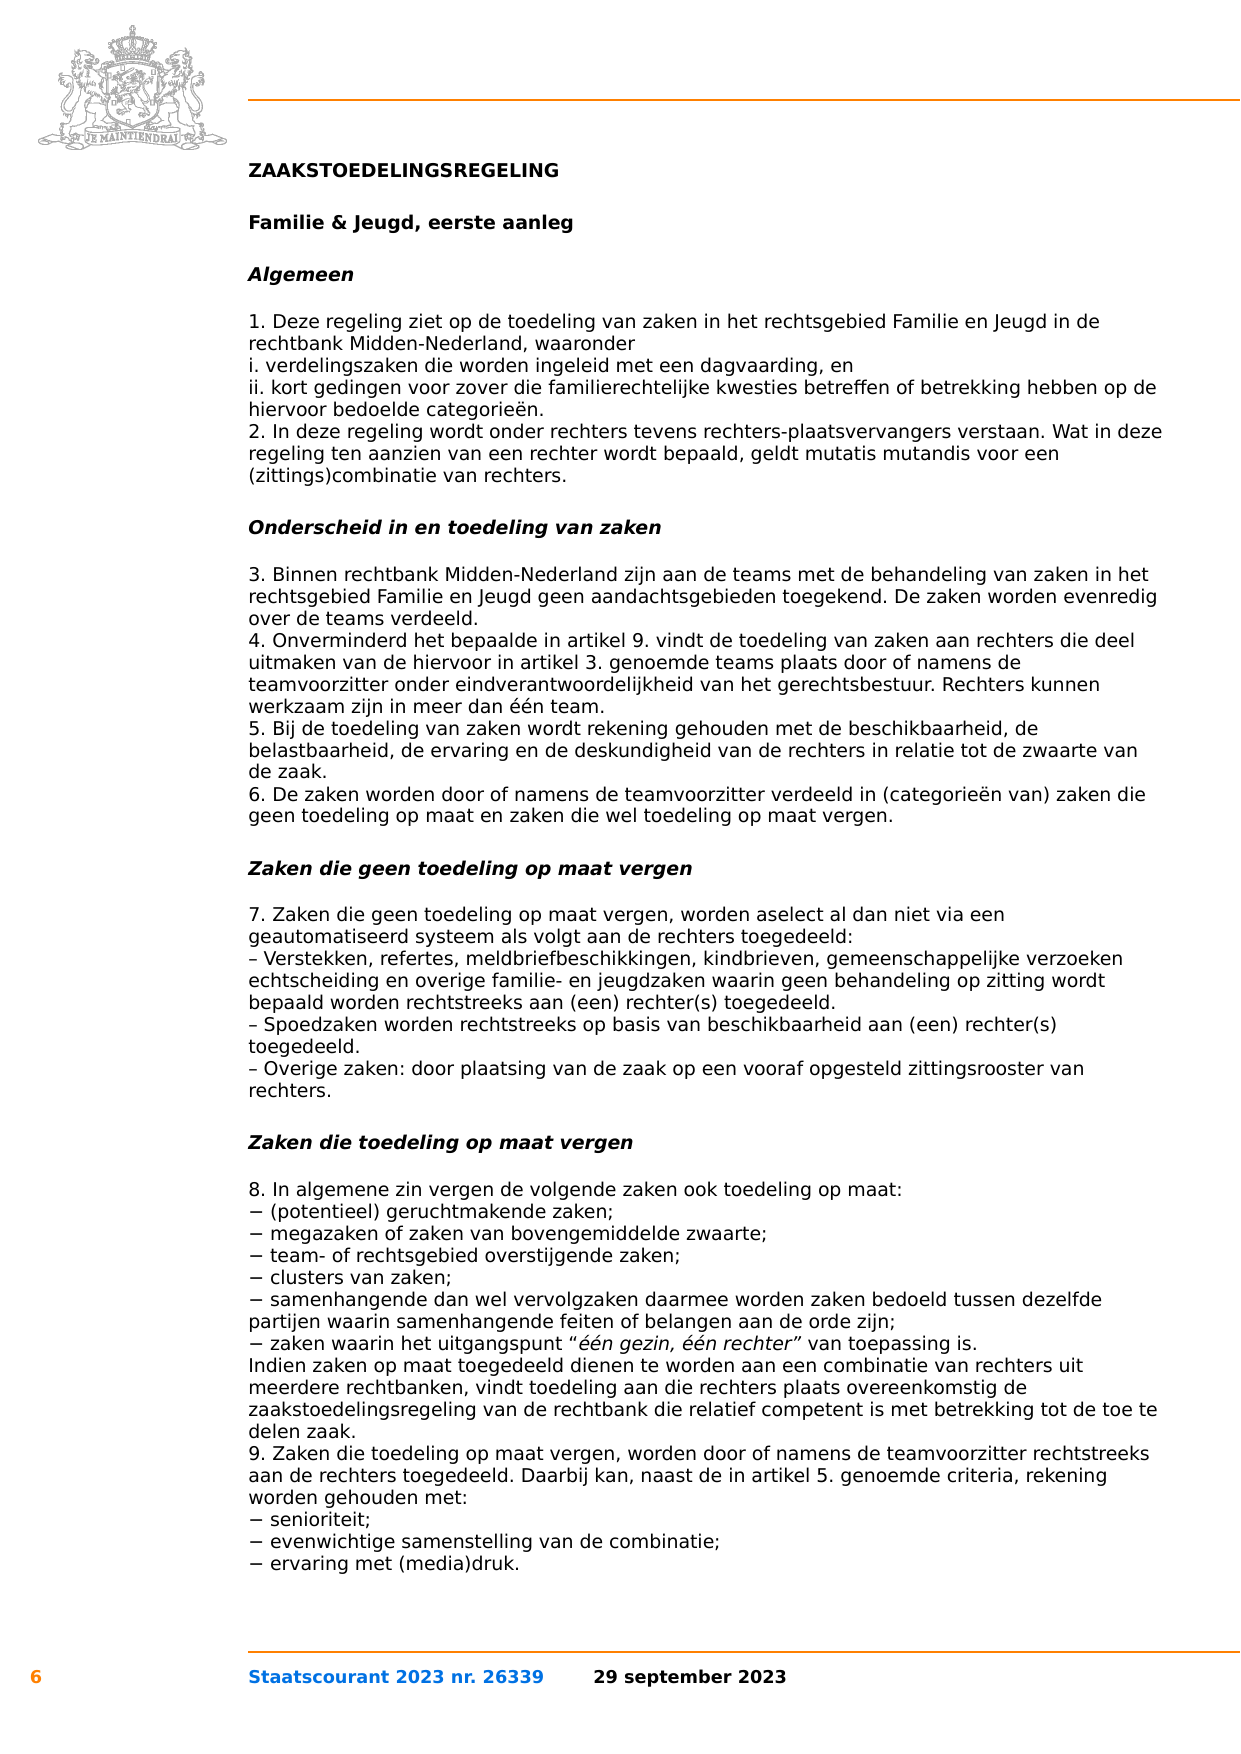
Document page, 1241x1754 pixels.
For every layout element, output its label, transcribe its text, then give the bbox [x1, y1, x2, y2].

subtitle ZAAKSTOEDELINGSREGELING [248, 160, 1163, 182]
text − evenwichtige samenstelling van de combinatie; [248, 1531, 1163, 1553]
text 7. Zaken die geen toedeling op maat vergen, worden aselect al dan niet via een geautomatiseerd systeem als volgt aan de rechters toegedeeld: [248, 904, 1163, 948]
text 6. De zaken worden door of namens de teamvoorzitter verdeeld in (categorieën van) zaken die geen toedeling op maat en zaken die wel toedeling op maat vergen. [248, 783, 1163, 827]
text 4. Onverminderd het bepaalde in artikel 9. vindt de toedeling van zaken aan rechters die deel uitmaken van de hiervoor in artikel 3. genoemde teams plaats door of namens de teamvoorzitter onder eindverantwoordelijkheid van het gerechtsbestuur. Rechters kunnen werkzaam zijn in meer dan één team. [248, 629, 1163, 717]
text 9. Zaken die toedeling op maat vergen, worden door of namens de teamvoorzitter rechtstreeks aan de rechters toegedeeld. Daarbij kan, naast de in artikel 5. genoemde criteria, rekening worden gehouden met: [248, 1443, 1163, 1509]
text Indien zaken op maat toegedeeld dienen te worden aan een combinatie van rechters uit meerdere rechtbanken, vindt toedeling aan die rechters plaats overeenkomstig de zaakstoedelingsregeling van de rechtbank die relatief competent is met betrekking tot de toe te delen zaak. [248, 1355, 1163, 1443]
text − clusters van zaken; [248, 1267, 1163, 1289]
subtitle Zaken die geen toedeling op maat vergen [248, 857, 1163, 879]
text − samenhangende dan wel vervolgzaken daarmee worden zaken bedoeld tussen dezelfde partijen waarin samenhangende feiten of belangen aan de orde zijn; [248, 1289, 1163, 1333]
text 8. In algemene zin vergen de volgende zaken ook toedeling op maat: [248, 1179, 1163, 1201]
text – Overige zaken: door plaatsing van de zaak op een vooraf opgesteld zittingsrooster van rechters. [248, 1058, 1163, 1102]
text − megazaken of zaken van bovengemiddelde zwaarte; [248, 1223, 1163, 1245]
text ii. kort gedingen voor zover die familierechtelijke kwesties betreffen of betrekking hebben op de hiervoor bedoelde categorieën. [248, 377, 1163, 421]
text i. verdelingszaken die worden ingeleid met een dagvaarding, en [248, 355, 1163, 377]
subtitle Zaken die toedeling op maat vergen [248, 1132, 1163, 1154]
text – Verstekken, refertes, meldbriefbeschikkingen, kindbrieven, gemeenschappelijke verzoeken echtscheiding en overige familie- en jeugdzaken waarin geen behandeling op zitting wordt bepaald worden rechtstreeks aan (een) rechter(s) toegedeeld. [248, 948, 1163, 1014]
picture [38, 25, 227, 150]
subtitle Algemeen [248, 264, 1163, 286]
text − (potentieel) geruchtmakende zaken; [248, 1201, 1163, 1223]
text 5. Bij de toedeling van zaken wordt rekening gehouden met de beschikbaarheid, de belastbaarheid, de ervaring en de deskundigheid van de rechters in relatie tot de zwaarte van de zaak. [248, 717, 1163, 783]
text 2. In deze regeling wordt onder rechters tevens rechters-plaatsvervangers verstaan. Wat in deze regeling ten aanzien van een rechter wordt bepaald, geldt mutatis mutandis voor een (zittings)combinatie van rechters. [248, 421, 1163, 487]
text − ervaring met (media)druk. [248, 1553, 1163, 1575]
text − senioriteit; [248, 1509, 1163, 1531]
subtitle Onderscheid in en toedeling van zaken [248, 517, 1163, 539]
text 1. Deze regeling ziet op de toedeling van zaken in het rechtsgebied Familie en Jeugd in de rechtbank Midden-Nederland, waaronder [248, 311, 1163, 355]
text − team- of rechtsgebied overstijgende zaken; [248, 1245, 1163, 1267]
text – Spoedzaken worden rechtstreeks op basis van beschikbaarheid aan (een) rechter(s) toegedeeld. [248, 1014, 1163, 1058]
subtitle Familie & Jeugd, eerste aanleg [248, 212, 1163, 234]
text − zaken waarin het uitgangspunt “één gezin, één rechter” van toepassing is. [248, 1333, 1163, 1355]
text 3. Binnen rechtbank Midden-Nederland zijn aan de teams met de behandeling van zaken in het rechtsgebied Familie en Jeugd geen aandachtsgebieden toegekend. De zaken worden evenredig over de teams verdeeld. [248, 564, 1163, 629]
